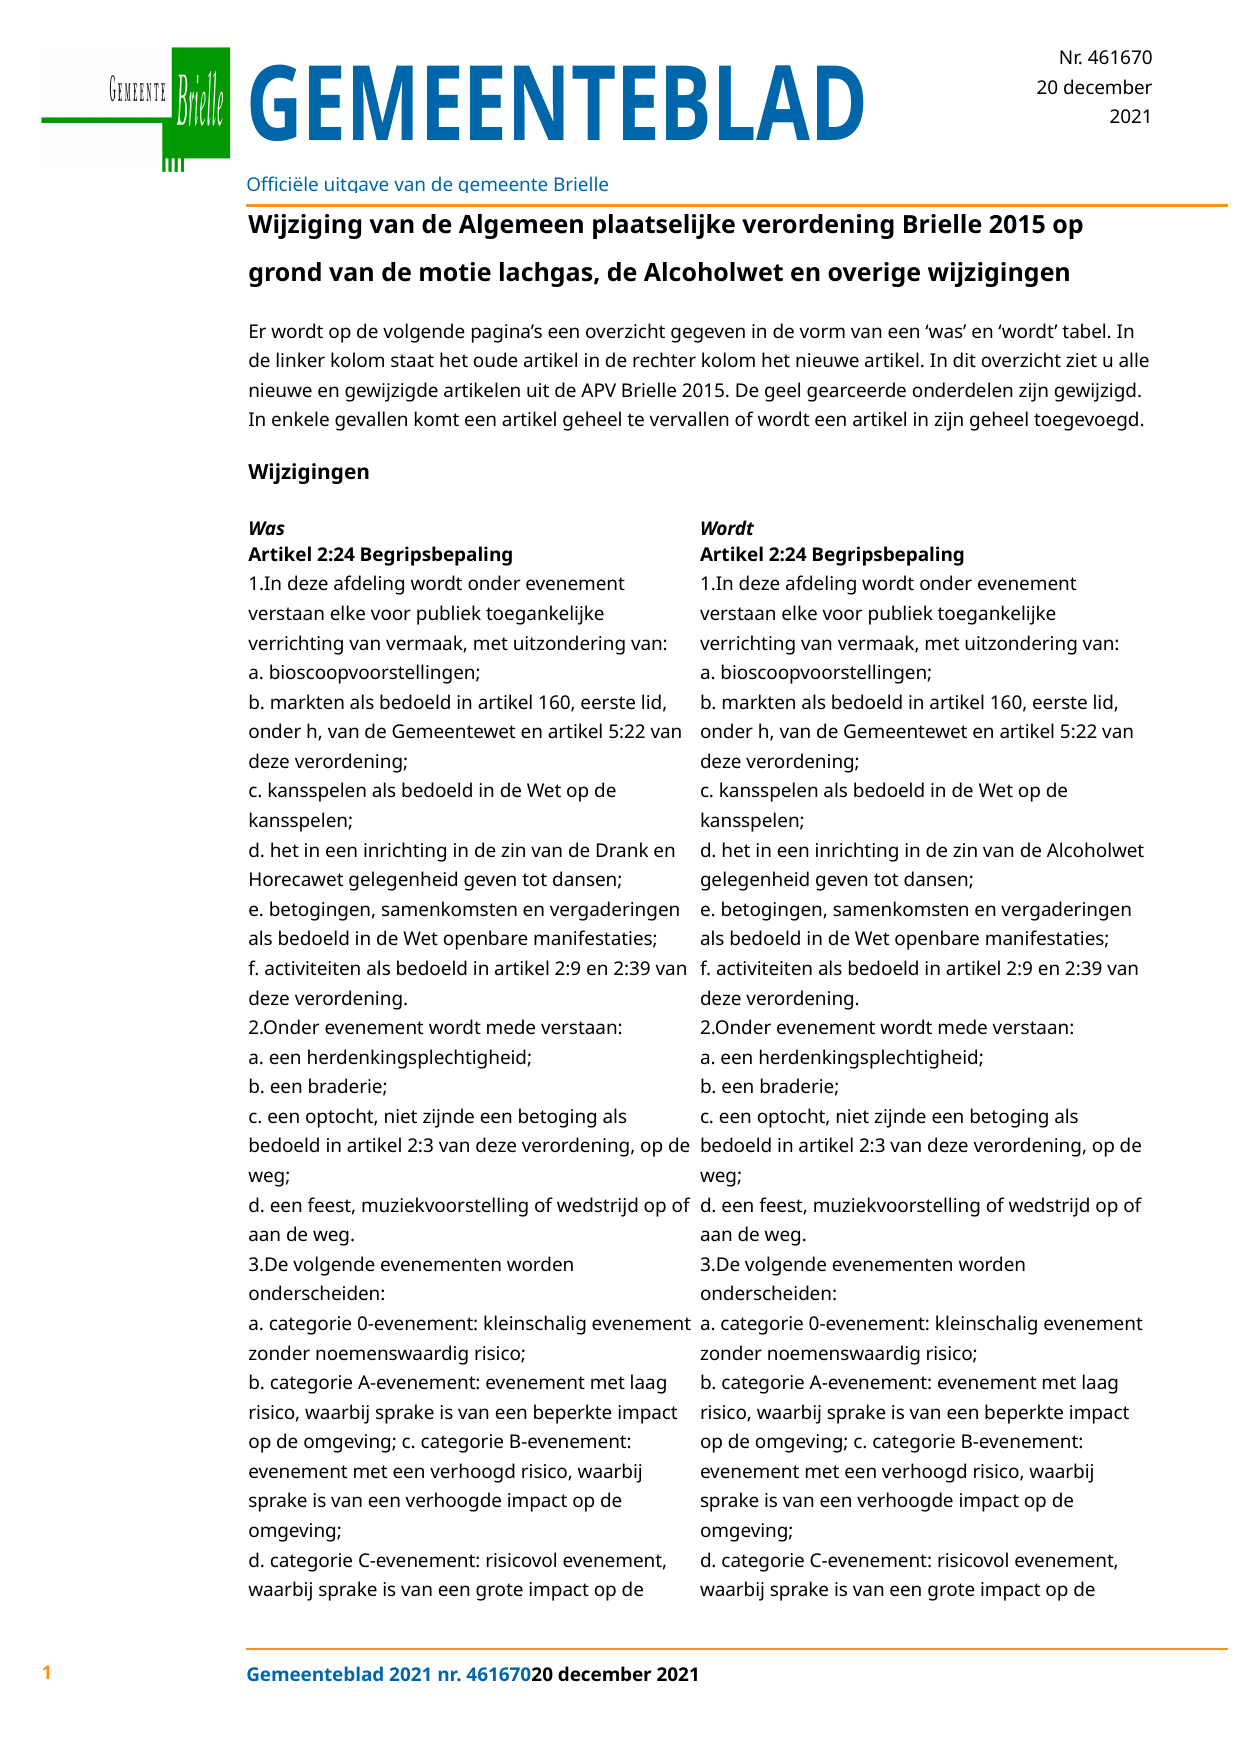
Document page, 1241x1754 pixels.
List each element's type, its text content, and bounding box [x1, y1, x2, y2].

table_cell Artikel 2:24 Begripsbepaling 1.In deze afdeling wordt onder evenement verstaan elke voor publiek toegankelijke verrichting van vermaak, met uitzondering van: a. bioscoopvoorstellingen; b. markten als bedoeld in artikel 160, eerste lid, onder h, van de Gemeentewet en artikel 5:22 van deze verordening; c. kansspelen als bedoeld in de Wet op de kansspelen; d. het in een inrichting in de zin van de Alcoholwet gelegenheid geven tot dansen; e. betogingen, samenkomsten en vergaderingen als bedoeld in de Wet openbare manifestaties; f. activiteiten als bedoeld in artikel 2:9 en 2:39 van deze verordening. 2.Onder evenement wordt mede verstaan: a. een herdenkingsplechtigheid; b. een braderie; c. een optocht, niet zijnde een betoging als bedoeld in artikel 2:3 van deze verordening, op de weg; d. een feest, muziekvoorstelling of wedstrijd op of aan de weg. 3.De volgende evenementen worden onderscheiden: a. categorie 0-evenement: kleinschalig evenement zonder noemenswaardig risico; b. categorie A-evenement: evenement met laag risico, waarbij sprake is van een beperkte impact op de omgeving; c. categorie B-evenement: evenement met een verhoogd risico, waarbij sprake is van een verhoogde impact op de omgeving; d. categorie C-evenement: risicovol evenement, waarbij sprake is van een grote impact op de [700, 541, 1152, 1602]
text Er wordt op de volgende pagina’s een overzicht gegeven in de vorm van een ‘was’ en ‘wordt’ tabel. In de linker kolom staat het oude artikel in de rechter kolom het nieuwe artikel. In dit overzicht ziet u alle nieuwe en gewijzigde artikelen uit de APV Brielle 2015. De geel gearceerde onderdelen zijn gewijzigd. In enkele gevallen komt een artikel geheel te vervallen of wordt een artikel in zijn geheel toegevoegd. [248, 318, 1152, 432]
table_header Wordt [700, 515, 1152, 541]
text Wijziging van de Algemeen plaatselijke verordening Brielle 2015 op grond van de motie lachgas, de Alcoholwet en overige wijzigingen [248, 207, 1152, 288]
text Wijzigingen [248, 457, 1152, 486]
table_cell Artikel 2:24 Begripsbepaling 1.In deze afdeling wordt onder evenement verstaan elke voor publiek toegankelijke verrichting van vermaak, met uitzondering van: a. bioscoopvoorstellingen; b. markten als bedoeld in artikel 160, eerste lid, onder h, van de Gemeentewet en artikel 5:22 van deze verordening; c. kansspelen als bedoeld in de Wet op de kansspelen; d. het in een inrichting in de zin van de Drank en Horecawet gelegenheid geven tot dansen; e. betogingen, samenkomsten en vergaderingen als bedoeld in de Wet openbare manifestaties; f. activiteiten als bedoeld in artikel 2:9 en 2:39 van deze verordening. 2.Onder evenement wordt mede verstaan: a. een herdenkingsplechtigheid; b. een braderie; c. een optocht, niet zijnde een betoging als bedoeld in artikel 2:3 van deze verordening, op de weg; d. een feest, muziekvoorstelling of wedstrijd op of aan de weg. 3.De volgende evenementen worden onderscheiden: a. categorie 0-evenement: kleinschalig evenement zonder noemenswaardig risico; b. categorie A-evenement: evenement met laag risico, waarbij sprake is van een beperkte impact op de omgeving; c. categorie B-evenement: evenement met een verhoogd risico, waarbij sprake is van een verhoogde impact op de omgeving; d. categorie C-evenement: risicovol evenement, waarbij sprake is van een grote impact op de [248, 541, 700, 1602]
picture [41, 47, 231, 172]
table_header Was [248, 515, 700, 541]
